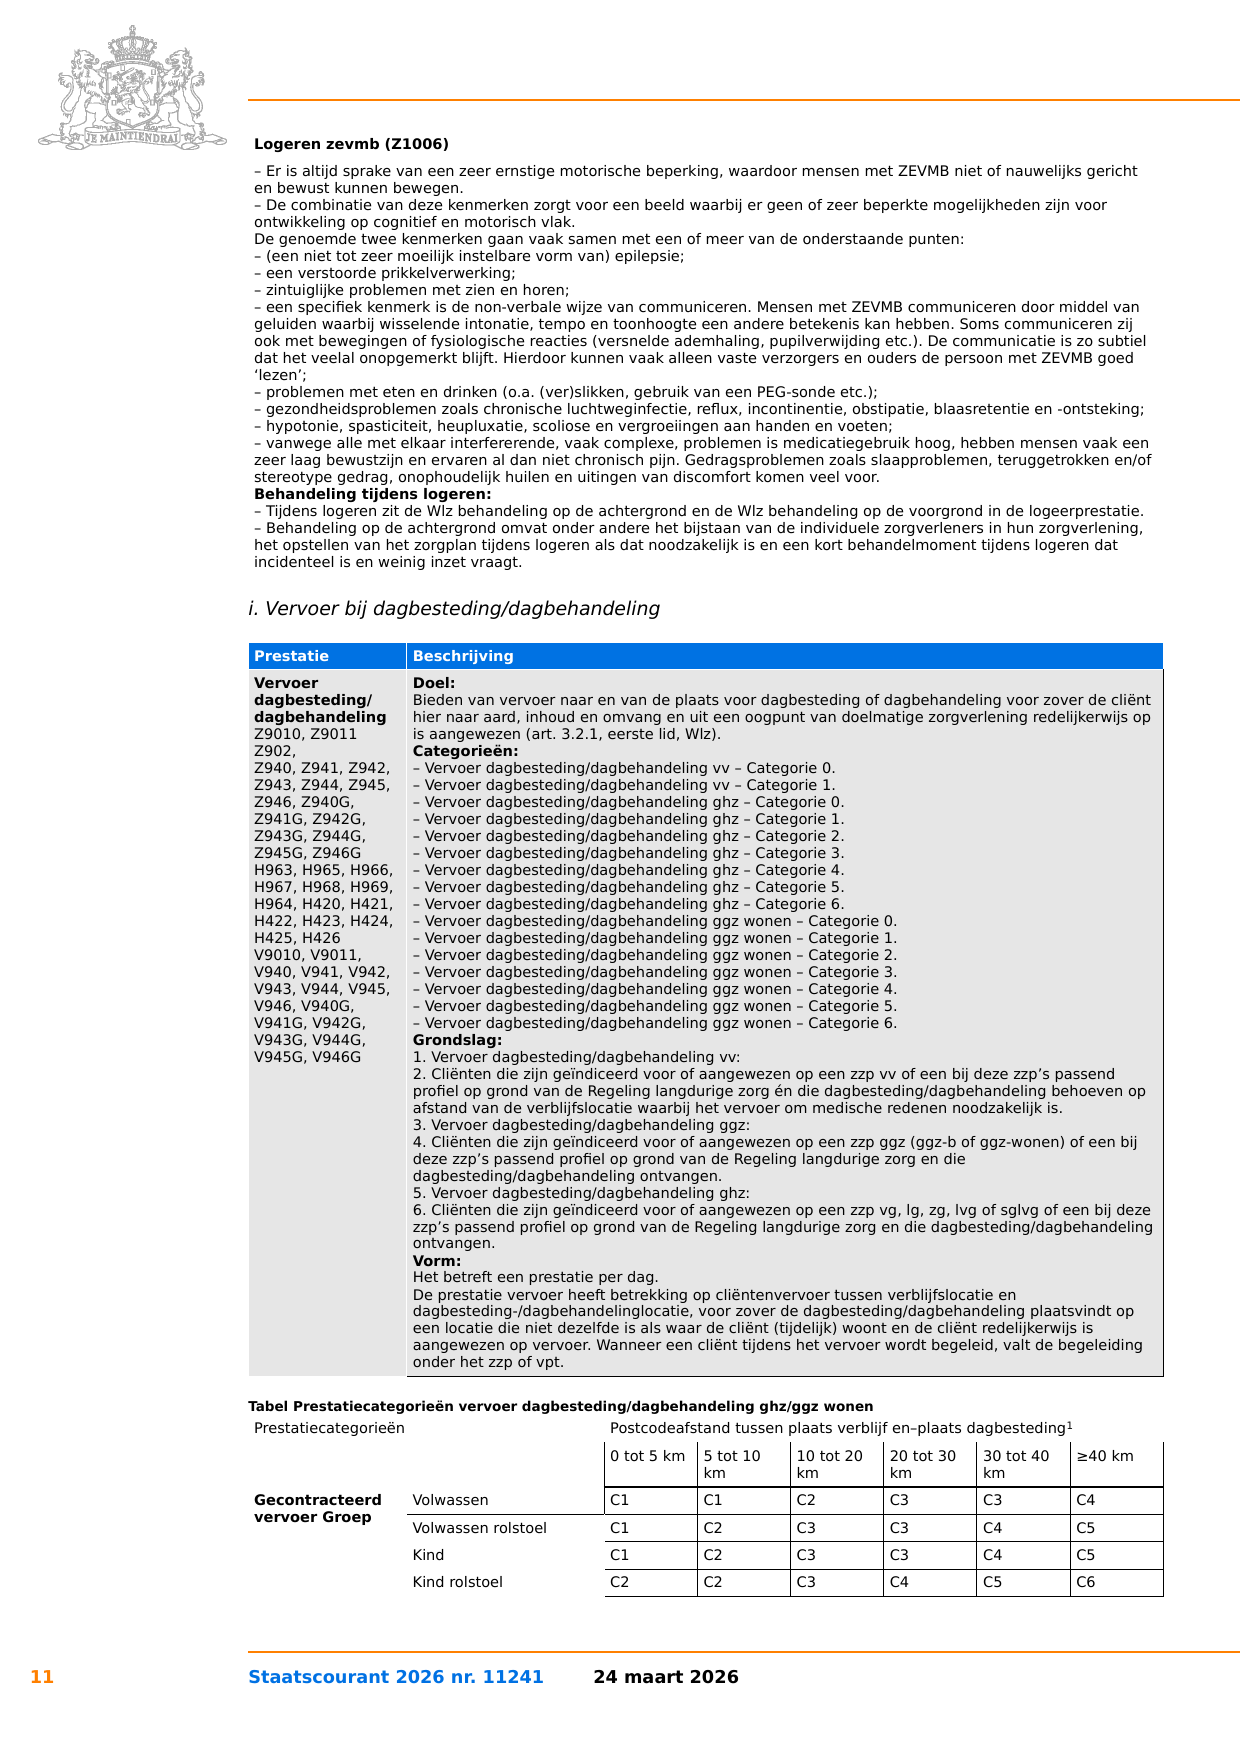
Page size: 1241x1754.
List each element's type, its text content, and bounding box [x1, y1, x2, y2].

table_cell C2 [698, 1542, 790, 1568]
table_cell C6 [1071, 1570, 1163, 1596]
subtitle i. Vervoer bij dagbesteding/dagbehandeling [248, 598, 1163, 620]
table_cell C1 [698, 1488, 790, 1514]
table_cell C1 [605, 1542, 697, 1568]
table_cell C5 [1071, 1515, 1163, 1541]
table_cell 20 tot 30 km [884, 1443, 976, 1486]
table_cell C3 [884, 1515, 976, 1541]
table_header Prestatie [249, 643, 406, 669]
table_cell C3 [791, 1570, 883, 1596]
table_cell ≥40 km [1071, 1443, 1163, 1486]
table_cell Postcodeafstand tussen plaats verblijf en–plaats dagbesteding1 [605, 1416, 1163, 1442]
table_cell C1 [605, 1515, 697, 1541]
table_cell C3 [977, 1488, 1070, 1514]
table_cell Volwassen rolstoel [407, 1515, 604, 1541]
table_cell C4 [884, 1570, 976, 1596]
table_cell Prestatiecategorieën [249, 1416, 604, 1486]
table_cell C5 [1071, 1542, 1163, 1568]
table_cell C5 [977, 1570, 1070, 1596]
table_cell 0 tot 5 km [605, 1443, 697, 1486]
table_cell C2 [698, 1515, 790, 1541]
table_cell 30 tot 40 km [977, 1443, 1070, 1486]
table_cell C3 [791, 1542, 883, 1568]
table_cell Doel: Bieden van vervoer naar en van de plaats voor dagbesteding of dagbehandeling voor zover de cliënt hier naar aard, inhoud en omvang en uit een oogpunt van doelmatige zorgverlening redelijkerwijs op is aangewezen (art. 3.2.1, eerste lid, Wlz). Categorieën: – Vervoer dagbesteding/dagbehandeling vv – Categorie 0. – Vervoer dagbesteding/dagbehandeling vv – Categorie 1. – Vervoer dagbesteding/dagbehandeling ghz – Categorie 0. – Vervoer dagbesteding/dagbehandeling ghz – Categorie 1. – Vervoer dagbesteding/dagbehandeling ghz – Categorie 2. – Vervoer dagbesteding/dagbehandeling ghz – Categorie 3. – Vervoer dagbesteding/dagbehandeling ghz – Categorie 4. – Vervoer dagbesteding/dagbehandeling ghz – Categorie 5. – Vervoer dagbesteding/dagbehandeling ghz – Categorie 6. – Vervoer dagbesteding/dagbehandeling ggz wonen – Categorie 0. – Vervoer dagbesteding/dagbehandeling ggz wonen – Categorie 1. – Vervoer dagbesteding/dagbehandeling ggz wonen – Categorie 2. – Vervoer dagbesteding/dagbehandeling ggz wonen – Categorie 3. – Vervoer dagbesteding/dagbehandeling ggz wonen – Categorie 4. – Vervoer dagbesteding/dagbehandeling ggz wonen – Categorie 5. – Vervoer dagbesteding/dagbehandeling ggz wonen – Categorie 6. Grondslag: 1. Vervoer dagbesteding/dagbehandeling vv: 2. Cliënten die zijn geïndiceerd voor of aangewezen op een zzp vv of een bij deze zzp’s passend profiel op grond van de Regeling langdurige zorg én die dagbesteding/dagbehandeling behoeven op afstand van de verblijfslocatie waarbij het vervoer om medische redenen noodzakelijk is. 3. Vervoer dagbesteding/dagbehandeling ggz: 4. Cliënten die zijn geïndiceerd voor of aangewezen op een zzp ggz (ggz-b of ggz-wonen) of een bij deze zzp’s passend profiel op grond van de Regeling langdurige zorg en die dagbesteding/dagbehandeling ontvangen. 5. Vervoer dagbesteding/dagbehandeling ghz: 6. Cliënten die zijn geïndiceerd voor of aangewezen op een zzp vg, lg, zg, lvg of sglvg of een bij deze zzp’s passend profiel op grond van de Regeling langdurige zorg en die dagbesteding/dagbehandeling ontvangen. Vorm: Het betreft een prestatie per dag. De prestatie vervoer heeft betrekking op cliëntenvervoer tussen verblijfslocatie en dagbesteding-/dagbehandelinglocatie, voor zover de dagbesteding/dagbehandeling plaatsvindt op een locatie die niet dezelfde is als waar de cliënt (tijdelijk) woont en de cliënt redelijkerwijs is aangewezen op vervoer. Wanneer een cliënt tijdens het vervoer wordt begeleid, valt de begeleiding onder het zzp of vpt. [407, 670, 1163, 1376]
table_cell 5 tot 10 km [698, 1443, 790, 1486]
table_header Logeren zevmb (Z1006) [249, 131, 1163, 157]
table_header Beschrijving [407, 643, 1163, 669]
table_cell Gecontracteerd vervoer Groep [249, 1488, 406, 1596]
table_cell Kind rolstoel [407, 1570, 604, 1596]
table_cell C3 [884, 1488, 976, 1514]
table_cell C4 [1071, 1488, 1163, 1514]
table_cell C3 [791, 1515, 883, 1541]
table_cell Volwassen [407, 1488, 604, 1514]
table_cell C2 [791, 1488, 883, 1514]
table_cell Vervoer dagbesteding/ dagbehandeling Z9010, Z9011 Z902, Z940, Z941, Z942, Z943, Z944, Z945, Z946, Z940G, Z941G, Z942G, Z943G, Z944G, Z945G, Z946G H963, H965, H966, H967, H968, H969, H964, H420, H421, H422, H423, H424, H425, H426 V9010, V9011, V940, V941, V942, V943, V944, V945, V946, V940G, V941G, V942G, V943G, V944G, V945G, V946G [249, 670, 406, 1376]
table_cell C4 [977, 1515, 1070, 1541]
table_header Tabel Prestatiecategorieën vervoer dagbesteding/dagbehandeling ghz/ggz wonen [248, 1399, 1163, 1414]
table_cell C3 [884, 1542, 976, 1568]
table_cell C2 [698, 1570, 790, 1596]
table_cell C4 [977, 1542, 1070, 1568]
picture [38, 25, 227, 150]
table_cell 10 tot 20 km [791, 1443, 883, 1486]
table_cell C2 [605, 1570, 697, 1596]
table_cell – Er is altijd sprake van een zeer ernstige motorische beperking, waardoor mensen met ZEVMB niet of nauwelijks gericht en bewust kunnen bewegen. – De combinatie van deze kenmerken zorgt voor een beeld waarbij er geen of zeer beperkte mogelijkheden zijn voor ontwikkeling op cognitief en motorisch vlak. De genoemde twee kenmerken gaan vaak samen met een of meer van de onderstaande punten: – (een niet tot zeer moeilijk instelbare vorm van) epilepsie; – een verstoorde prikkelverwerking; – zintuiglijke problemen met zien en horen; – een specifiek kenmerk is de non-verbale wijze van communiceren. Mensen met ZEVMB communiceren door middel van geluiden waarbij wisselende intonatie, tempo en toonhoogte een andere betekenis kan hebben. Soms communiceren zij ook met bewegingen of fysiologische reacties (versnelde ademhaling, pupilverwijding etc.). De communicatie is zo subtiel dat het veelal onopgemerkt blijft. Hierdoor kunnen vaak alleen vaste verzorgers en ouders de persoon met ZEVMB goed ‘lezen’; – problemen met eten en drinken (o.a. (ver)slikken, gebruik van een PEG-sonde etc.); – gezondheidsproblemen zoals chronische luchtweginfectie, reflux, incontinentie, obstipatie, blaasretentie en -ontsteking; – hypotonie, spasticiteit, heupluxatie, scoliose en vergroeiingen aan handen en voeten; – vanwege alle met elkaar interfererende, vaak complexe, problemen is medicatiegebruik hoog, hebben mensen vaak een zeer laag bewustzijn en ervaren al dan niet chronisch pijn. Gedragsproblemen zoals slaapproblemen, teruggetrokken en/of stereotype gedrag, onophoudelijk huilen en uitingen van discomfort komen veel voor. Behandeling tijdens logeren: – Tijdens logeren zit de Wlz behandeling op de achtergrond en de Wlz behandeling op de voorgrond in de logeerprestatie. – Behandeling op de achtergrond omvat onder andere het bijstaan van de individuele zorgverleners in hun zorgverlening, het opstellen van het zorgplan tijdens logeren als dat noodzakelijk is en een kort behandelmoment tijdens logeren dat incidenteel is en weinig inzet vraagt. [249, 158, 1163, 575]
table_cell Kind [407, 1542, 604, 1568]
table_cell C1 [605, 1488, 697, 1514]
